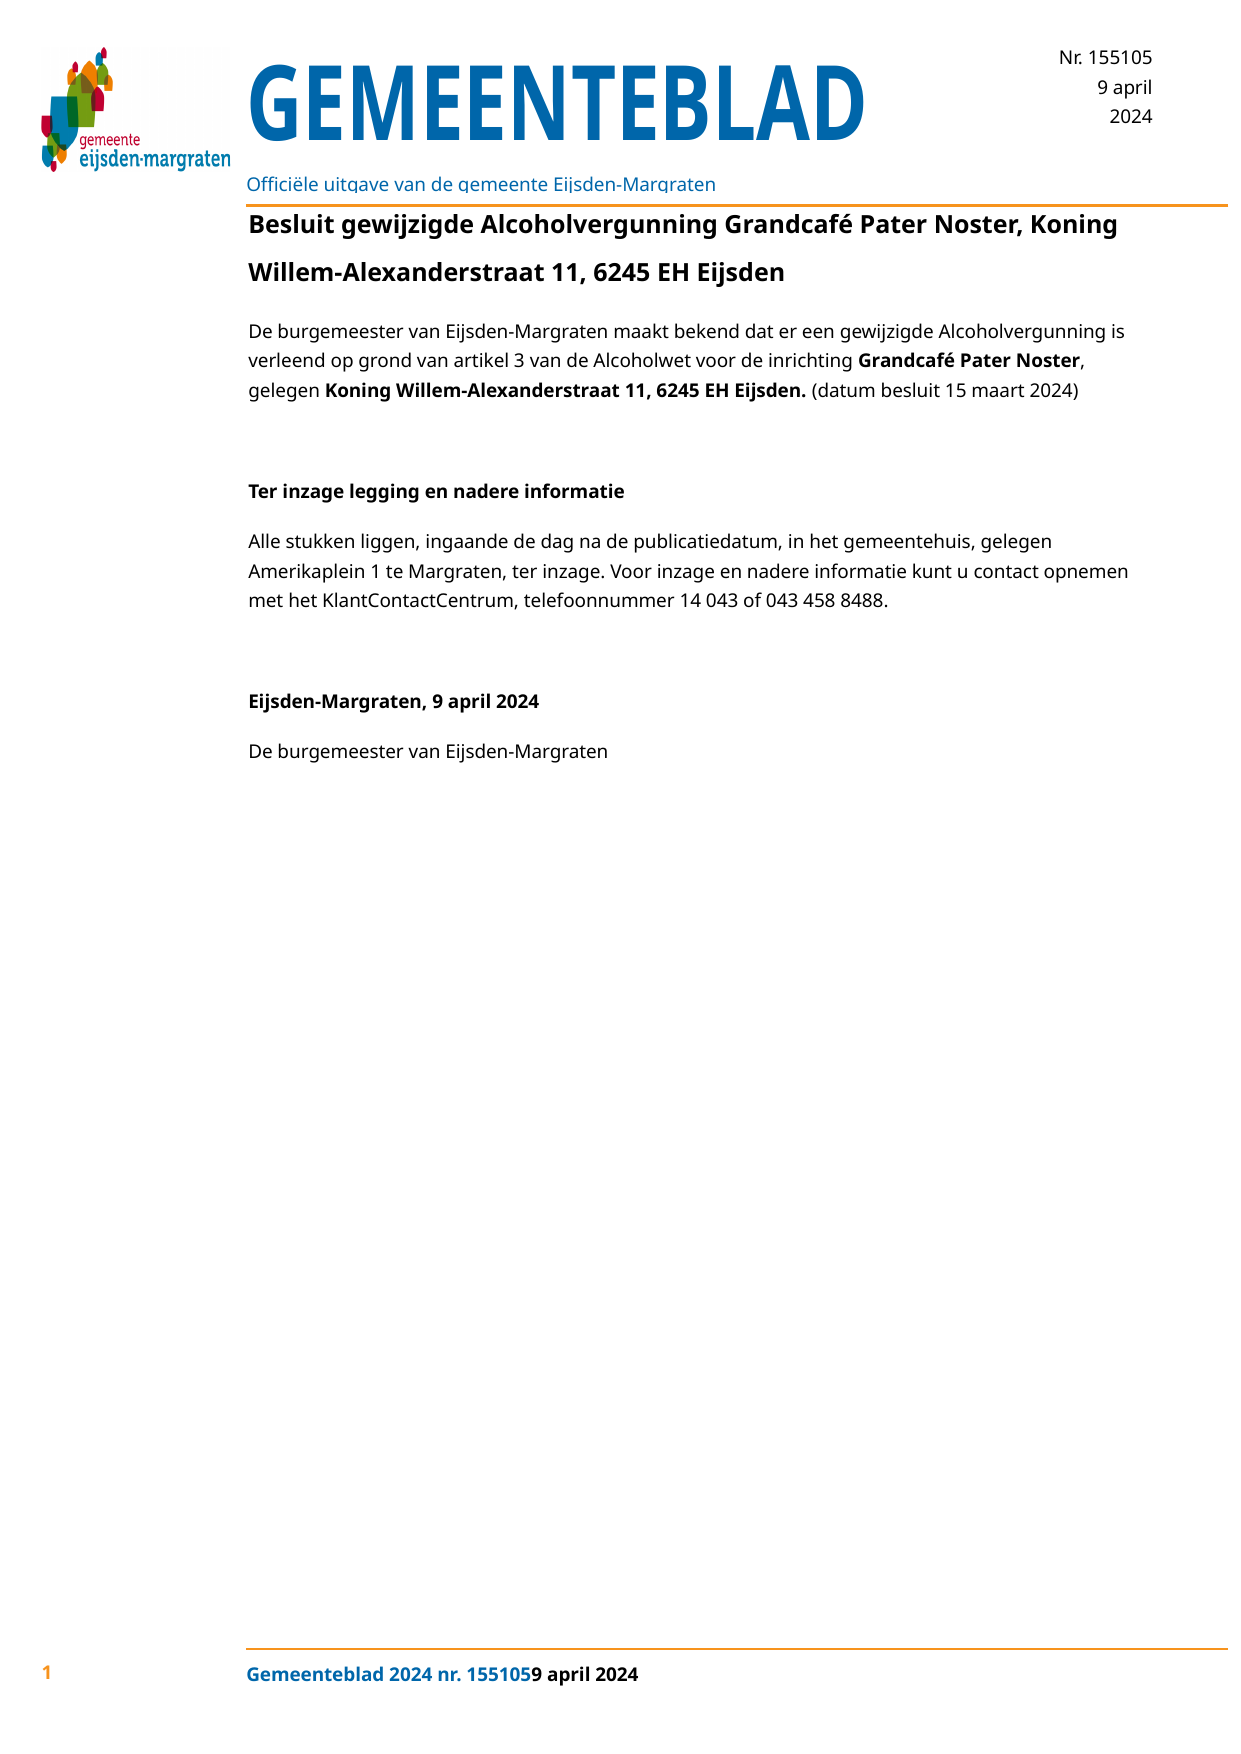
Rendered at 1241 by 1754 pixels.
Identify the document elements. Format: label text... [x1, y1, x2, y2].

text De burgemeester van Eijsden-Margraten [248, 739, 1152, 764]
text Eijsden-Margraten, 9 april 2024 [248, 688, 1152, 714]
text Besluit gewijzigde Alcoholvergunning Grandcafé Pater Noster, Koning Willem-Alexanderstraat 11, 6245 EH Eijsden [248, 207, 1152, 288]
text Ter inzage legging en nadere informatie [248, 478, 1152, 504]
text De burgemeester van Eijsden-Margraten maakt bekend dat er een gewijzigde Alcoholvergunning is verleend op grond van artikel 3 van de Alcoholwet voor de inrichting Grandcafé Pater Noster, gelegen Koning Willem-Alexanderstraat 11, 6245 EH Eijsden. (datum besluit 15 maart 2024) [248, 318, 1152, 403]
picture [41, 47, 231, 172]
text Alle stukken liggen, ingaande de dag na de publicatiedatum, in het gemeentehuis, gelegen Amerikaplein 1 te Margraten, ter inzage. Voor inzage en nadere informatie kunt u contact opnemen met het KlantContactCentrum, telefoonnummer 14 043 of 043 458 8488. [248, 528, 1152, 613]
